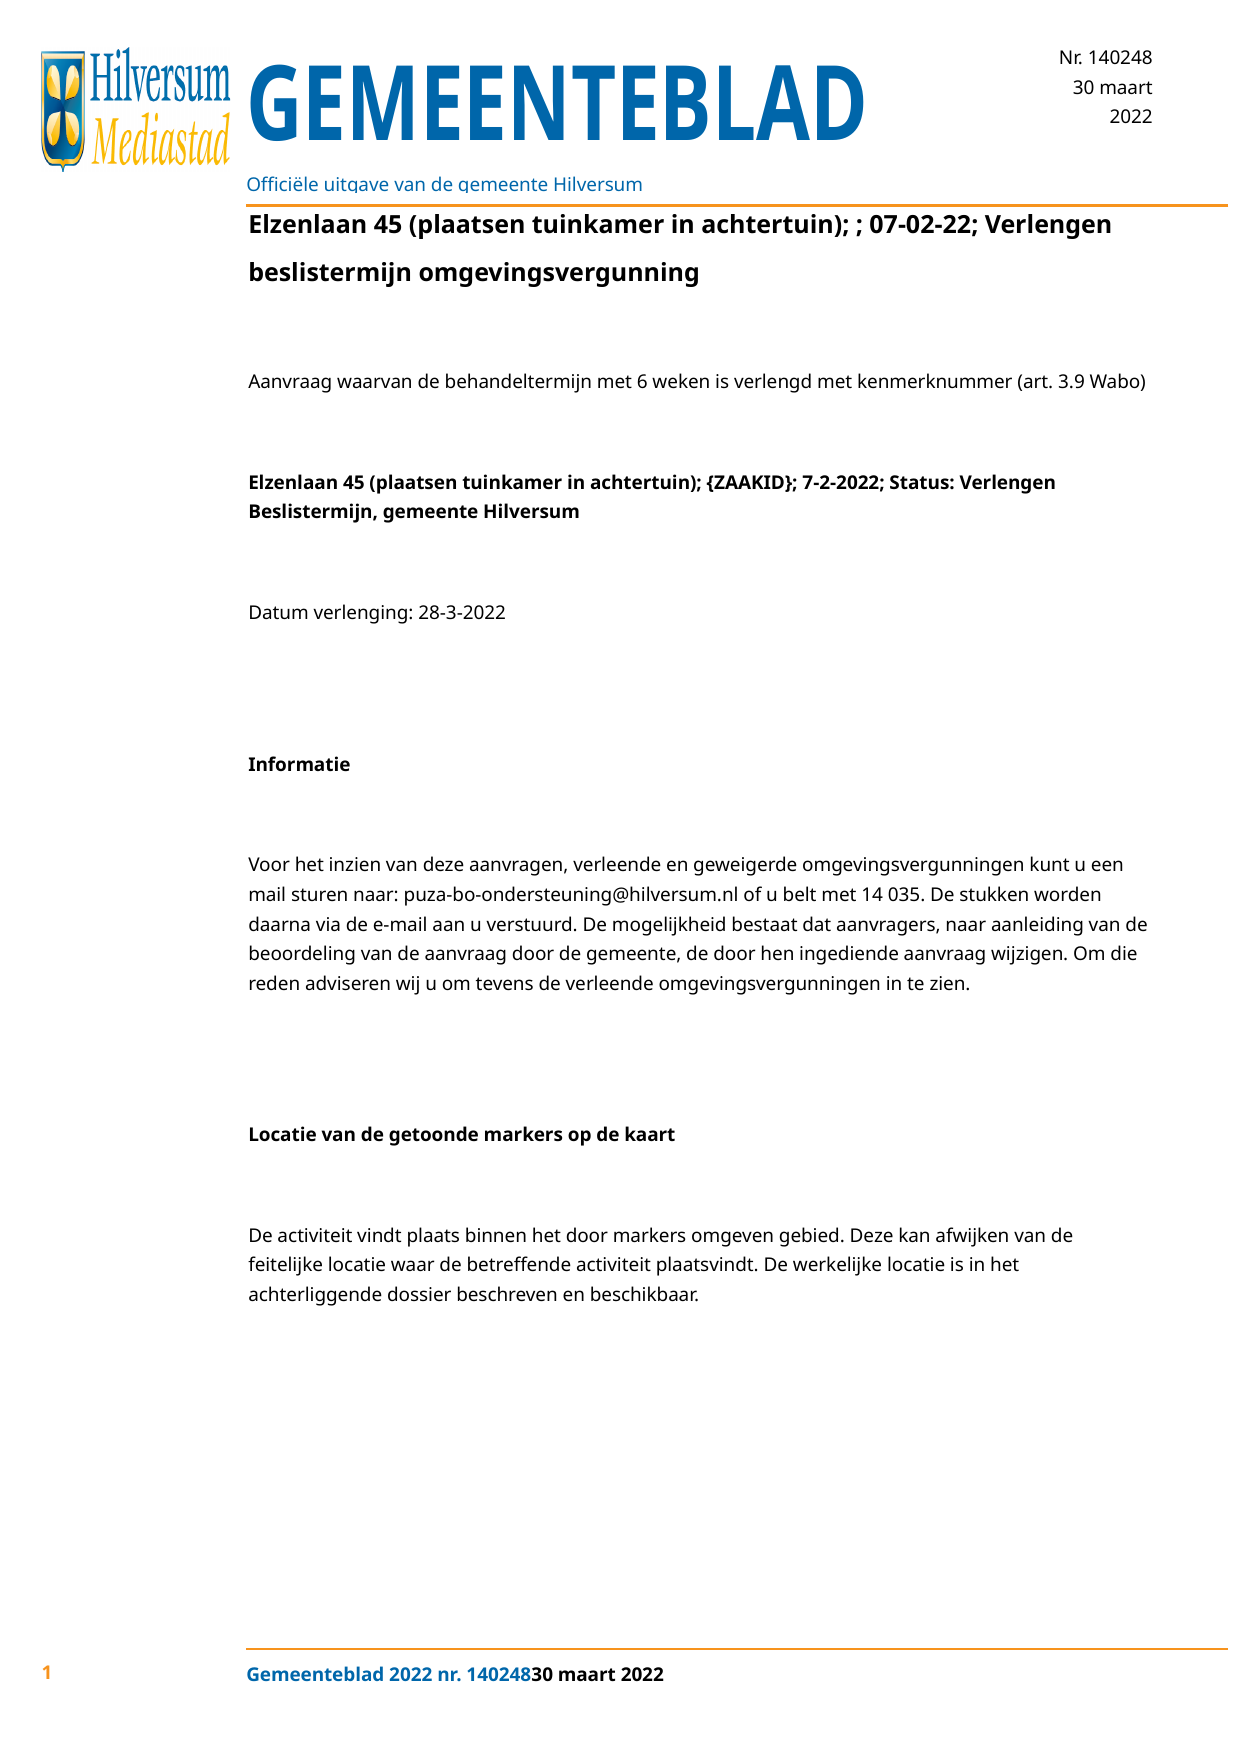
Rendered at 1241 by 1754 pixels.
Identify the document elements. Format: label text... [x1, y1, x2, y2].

text Voor het inzien van deze aanvragen, verleende en geweigerde omgevingsvergunningen kunt u een mail sturen naar: puza-bo-ondersteuning@hilversum.nl of u belt met 14 035. De stukken worden daarna via de e-mail aan u verstuurd. De mogelijkheid bestaat dat aanvragers, naar aanleiding van de beoordeling van de aanvraag door de gemeente, de door hen ingediende aanvraag wijzigen. Om die reden adviseren wij u om tevens de verleende omgevingsvergunningen in te zien. [248, 852, 1152, 996]
text Datum verlenging: 28-3-2022 [248, 599, 1152, 625]
text Aanvraag waarvan de behandeltermijn met 6 weken is verlengd met kenmerknummer (art. 3.9 Wabo) [248, 368, 1152, 394]
text De activiteit vindt plaats binnen het door markers omgeven gebied. Deze kan afwijken van de feitelijke locatie waar de betreffende activiteit plaatsvindt. De werkelijke locatie is in het achterliggende dossier beschreven en beschikbaar. [248, 1222, 1152, 1307]
picture [41, 47, 231, 172]
text Locatie van de getoonde markers op de kaart [248, 1121, 1152, 1147]
text Elzenlaan 45 (plaatsen tuinkamer in achtertuin); {ZAAKID}; 7-2-2022; Status: Verlengen Beslistermijn, gemeente Hilversum [248, 469, 1152, 524]
text Elzenlaan 45 (plaatsen tuinkamer in achtertuin); ; 07-02-22; Verlengen beslistermijn omgevingsvergunning [248, 207, 1152, 288]
text Informatie [248, 751, 1152, 777]
